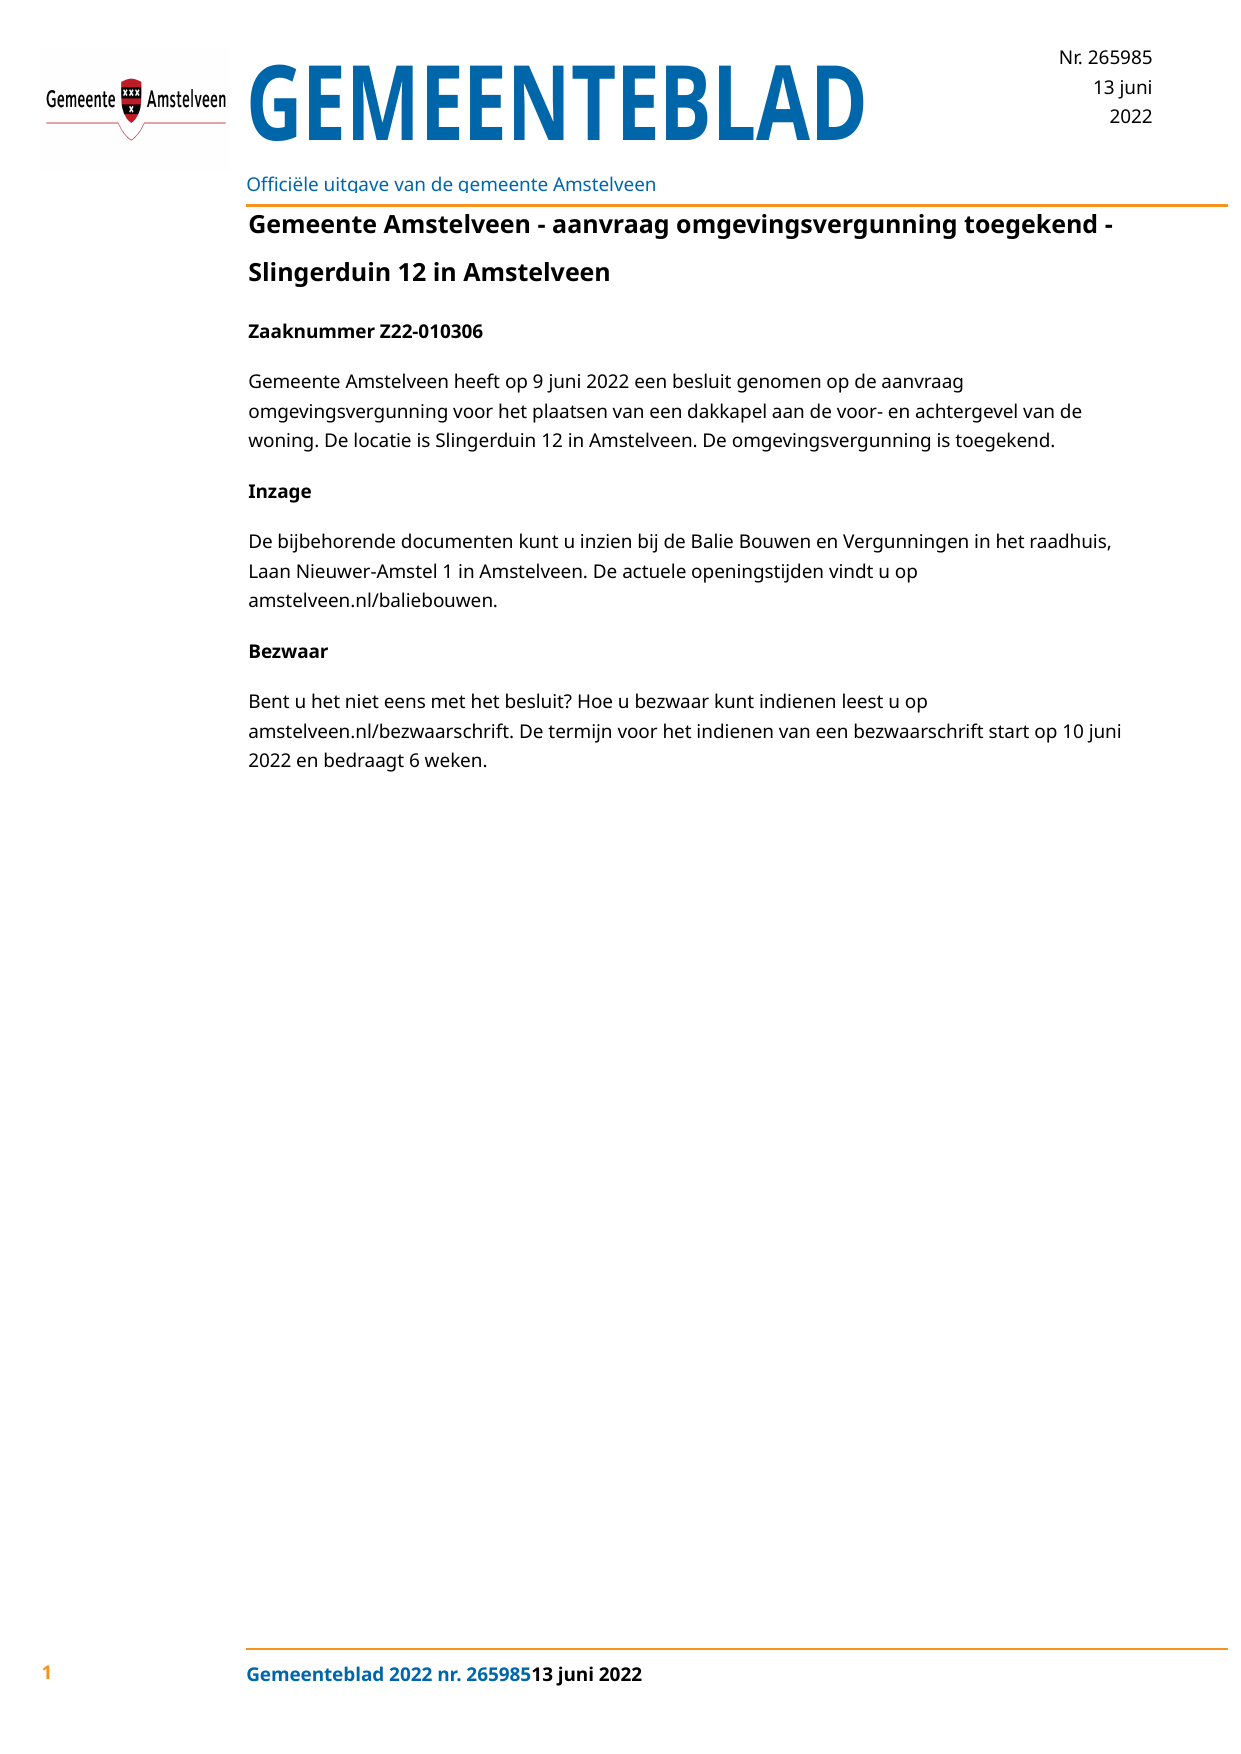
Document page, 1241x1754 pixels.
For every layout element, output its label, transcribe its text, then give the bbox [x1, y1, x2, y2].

picture [41, 47, 231, 172]
text Bent u het niet eens met het besluit? Hoe u bezwaar kunt indienen leest u op amstelveen.nl/bezwaarschrift. De termijn voor het indienen van een bezwaarschrift start op 10 juni 2022 en bedraagt 6 weken. [248, 688, 1152, 773]
text Bezwaar [248, 638, 1152, 664]
text Zaaknummer Z22-010306 [248, 318, 1152, 344]
text Gemeente Amstelveen - aanvraag omgevingsvergunning toegekend - Slingerduin 12 in Amstelveen [248, 207, 1152, 288]
text Inzage [248, 478, 1152, 504]
text Gemeente Amstelveen heeft op 9 juni 2022 een besluit genomen op de aanvraag omgevingsvergunning voor het plaatsen van een dakkapel aan de voor- en achtergevel van de woning. De locatie is Slingerduin 12 in Amstelveen. De omgevingsvergunning is toegekend. [248, 368, 1152, 453]
text De bijbehorende documenten kunt u inzien bij de Balie Bouwen en Vergunningen in het raadhuis, Laan Nieuwer-Amstel 1 in Amstelveen. De actuele openingstijden vindt u op amstelveen.nl/baliebouwen. [248, 528, 1152, 613]
